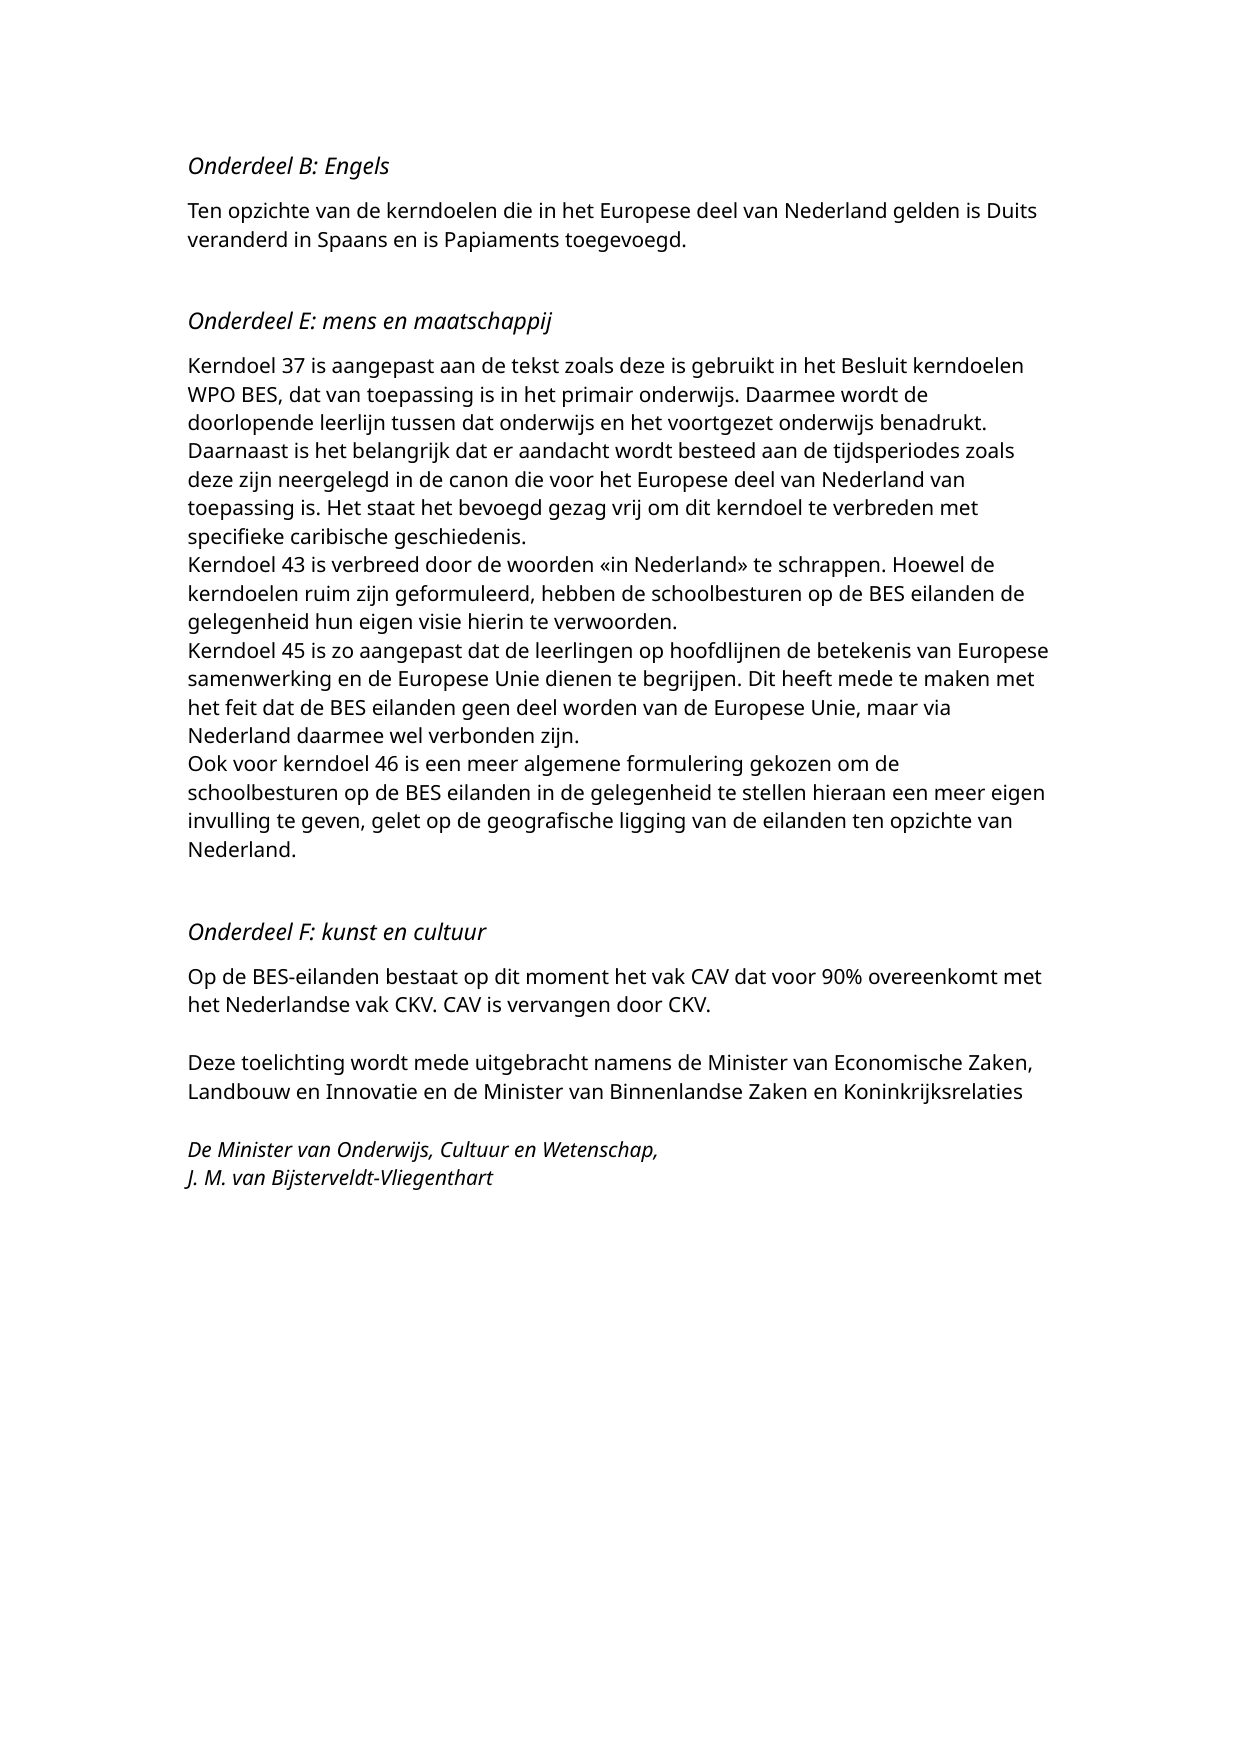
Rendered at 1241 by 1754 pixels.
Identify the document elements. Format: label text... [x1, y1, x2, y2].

subtitle Onderdeel E: mens en maatschappij [187, 305, 1053, 336]
text Ten opzichte van de kerndoelen die in het Europese deel van Nederland gelden is Duits veranderd in Spaans en is Papiaments toegevoegd. [187, 196, 1053, 253]
text Deze toelichting wordt mede uitgebracht namens de Minister van Economische Zaken, Landbouw en Innovatie en de Minister van Binnenlandse Zaken en Koninkrijksrelaties [187, 1048, 1053, 1105]
text Kerndoel 37 is aangepast aan de tekst zoals deze is gebruikt in het Besluit kerndoelen WPO BES, dat van toepassing is in het primair onderwijs. Daarmee wordt de doorlopende leerlijn tussen dat onderwijs en het voortgezet onderwijs benadrukt. Daarnaast is het belangrijk dat er aandacht wordt besteed aan de tijdsperiodes zoals deze zijn neergelegd in de canon die voor het Europese deel van Nederland van toepassing is. Het staat het bevoegd gezag vrij om dit kerndoel te verbreden met specifieke caribische geschiedenis. [187, 351, 1053, 550]
subtitle Onderdeel F: kunst en cultuur [187, 916, 1053, 947]
text Ook voor kerndoel 46 is een meer algemene formulering gekozen om de schoolbesturen op de BES eilanden in de gelegenheid te stellen hieraan een meer eigen invulling te geven, gelet op de geografische ligging van de eilanden ten opzichte van Nederland. [187, 749, 1053, 863]
text J. M. van Bijsterveldt-Vliegenthart [187, 1163, 1053, 1192]
text Kerndoel 45 is zo aangepast dat de leerlingen op hoofdlijnen de betekenis van Europese samenwerking en de Europese Unie dienen te begrijpen. Dit heeft mede te maken met het feit dat de BES eilanden geen deel worden van de Europese Unie, maar via Nederland daarmee wel verbonden zijn. [187, 636, 1053, 749]
text Op de BES-eilanden bestaat op dit moment het vak CAV dat voor 90% overeenkomt met het Nederlandse vak CKV. CAV is vervangen door CKV. [187, 962, 1053, 1019]
text De Minister van Onderwijs, Cultuur en Wetenschap, [187, 1135, 1053, 1163]
subtitle Onderdeel B: Engels [187, 150, 1053, 181]
text Kerndoel 43 is verbreed door de woorden «in Nederland» te schrappen. Hoewel de kerndoelen ruim zijn geformuleerd, hebben de schoolbesturen op de BES eilanden de gelegenheid hun eigen visie hierin te verwoorden. [187, 550, 1053, 636]
